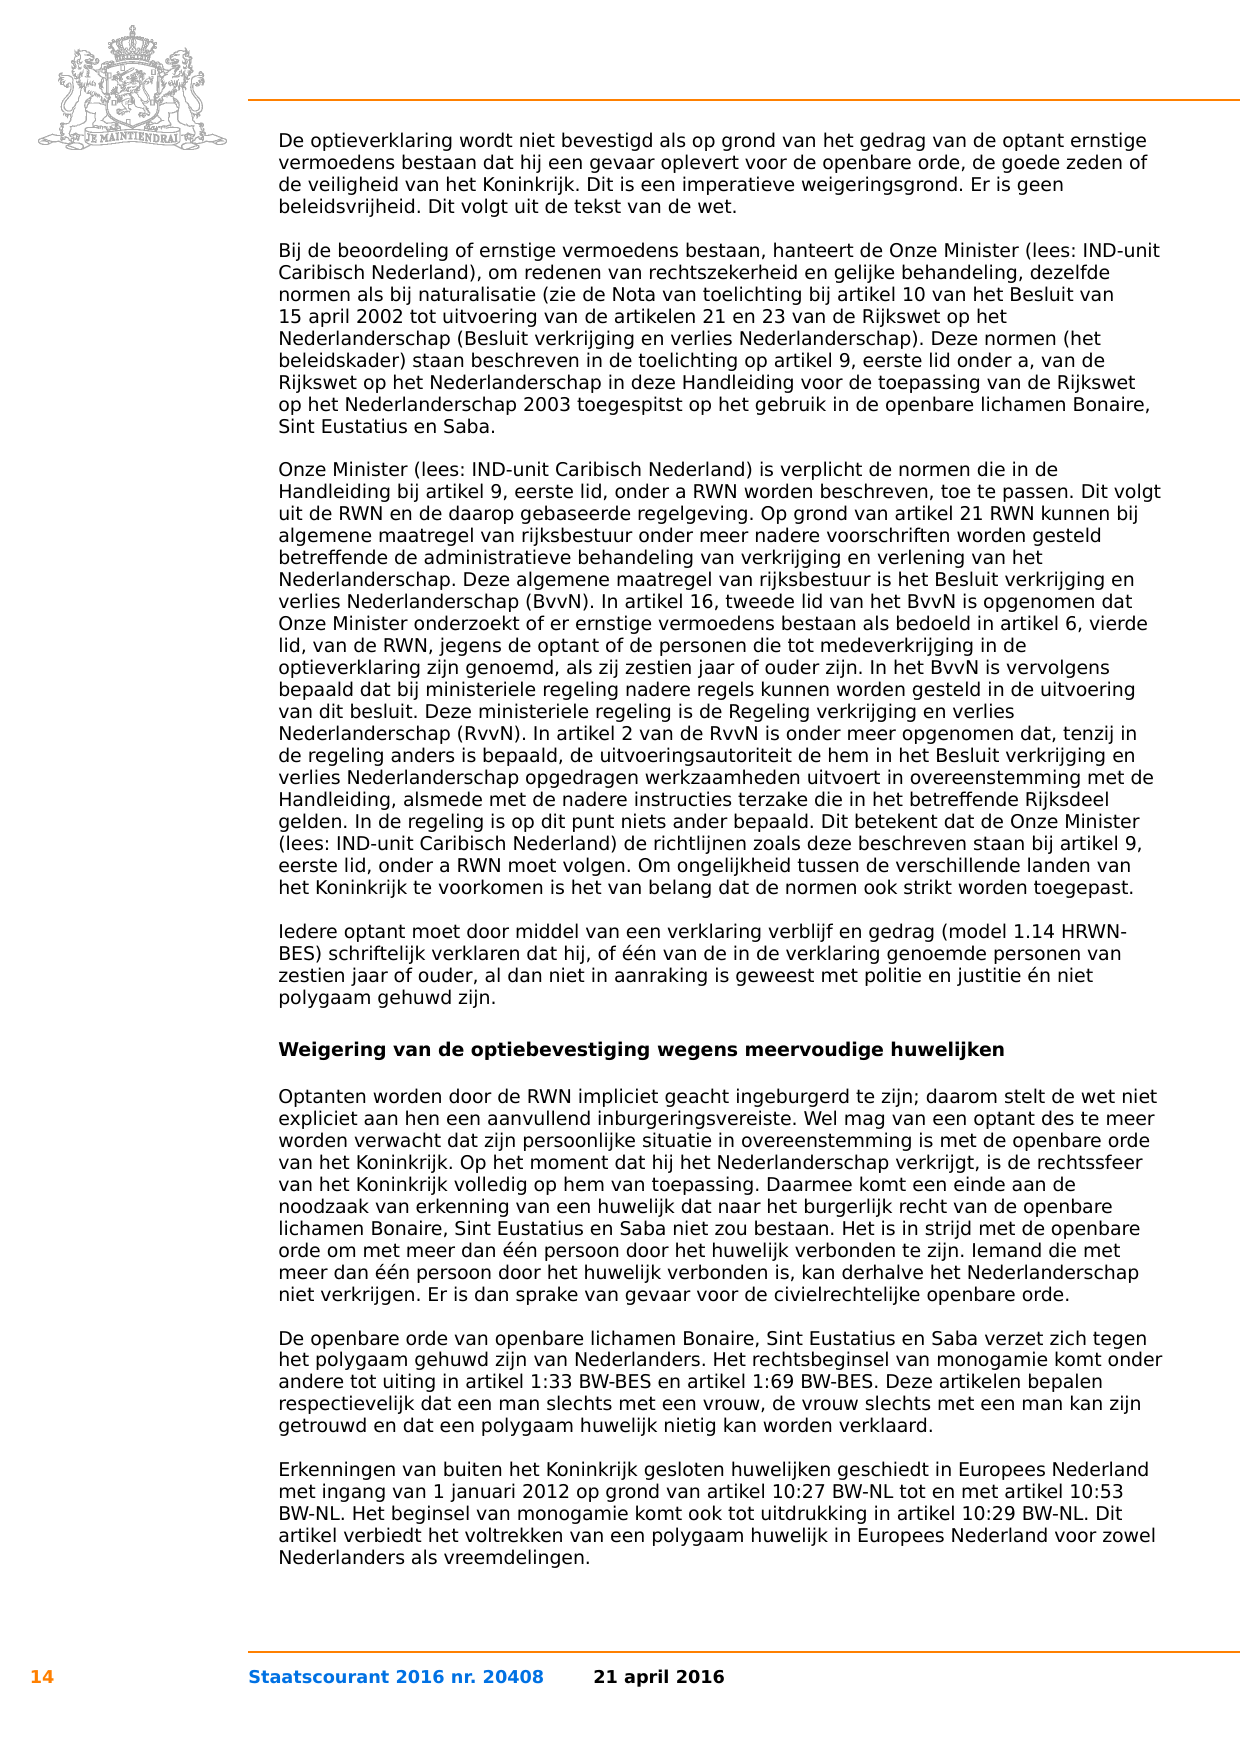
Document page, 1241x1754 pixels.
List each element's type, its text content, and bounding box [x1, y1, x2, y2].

text Optanten worden door de RWN impliciet geacht ingeburgerd te zijn; daarom stelt de wet niet expliciet aan hen een aanvullend inburgeringsvereiste. Wel mag van een optant des te meer worden verwacht dat zijn persoonlijke situatie in overeenstemming is met de openbare orde van het Koninkrijk. Op het moment dat hij het Nederlanderschap verkrijgt, is de rechtssfeer van het Koninkrijk volledig op hem van toepassing. Daarmee komt een einde aan de noodzaak van erkenning van een huwelijk dat naar het burgerlijk recht van de openbare lichamen Bonaire, Sint Eustatius en Saba niet zou bestaan. Het is in strijd met de openbare orde om met meer dan één persoon door het huwelijk verbonden te zijn. Iemand die met meer dan één persoon door het huwelijk verbonden is, kan derhalve het Nederlanderschap niet verkrijgen. Er is dan sprake van gevaar voor de civielrechtelijke openbare orde. [278, 1086, 1163, 1306]
text Bij de beoordeling of ernstige vermoedens bestaan, hanteert de Onze Minister (lees: IND-unit Caribisch Nederland), om redenen van rechtszekerheid en gelijke behandeling, dezelfde normen als bij naturalisatie (zie de Nota van toelichting bij artikel 10 van het Besluit van 15 april 2002 tot uitvoering van de artikelen 21 en 23 van de Rijkswet op het Nederlanderschap (Besluit verkrijging en verlies Nederlanderschap). Deze normen (het beleidskader) staan beschreven in de toelichting op artikel 9, eerste lid onder a, van de Rijkswet op het Nederlanderschap in deze Handleiding voor de toepassing van de Rijkswet op het Nederlanderschap 2003 toegespitst op het gebruik in de openbare lichamen Bonaire, Sint Eustatius en Saba. [278, 240, 1163, 437]
text Erkenningen van buiten het Koninkrijk gesloten huwelijken geschiedt in Europees Nederland met ingang van 1 januari 2012 op grond van artikel 10:27 BW-NL tot en met artikel 10:53 BW-NL. Het beginsel van monogamie komt ook tot uitdrukking in artikel 10:29 BW-NL. Dit artikel verbiedt het voltrekken van een polygaam huwelijk in Europees Nederland voor zowel Nederlanders als vreemdelingen. [278, 1459, 1163, 1569]
picture [38, 25, 227, 150]
text De optieverklaring wordt niet bevestigd als op grond van het gedrag van de optant ernstige vermoedens bestaan dat hij een gevaar oplevert voor de openbare orde, de goede zeden of de veiligheid van het Koninkrijk. Dit is een imperatieve weigeringsgrond. Er is geen beleidsvrijheid. Dit volgt uit de tekst van de wet. [278, 130, 1163, 218]
text Onze Minister (lees: IND-unit Caribisch Nederland) is verplicht de normen die in de Handleiding bij artikel 9, eerste lid, onder a RWN worden beschreven, toe te passen. Dit volgt uit de RWN en de daarop gebaseerde regelgeving. Op grond van artikel 21 RWN kunnen bij algemene maatregel van rijksbestuur onder meer nadere voorschriften worden gesteld betreffende de administratieve behandeling van verkrijging en verlening van het Nederlanderschap. Deze algemene maatregel van rijksbestuur is het Besluit verkrijging en verlies Nederlanderschap (BvvN). In artikel 16, tweede lid van het BvvN is opgenomen dat Onze Minister onderzoekt of er ernstige vermoedens bestaan als bedoeld in artikel 6, vierde lid, van de RWN, jegens de optant of de personen die tot medeverkrijging in de optieverklaring zijn genoemd, als zij zestien jaar of ouder zijn. In het BvvN is vervolgens bepaald dat bij ministeriele regeling nadere regels kunnen worden gesteld in de uitvoering van dit besluit. Deze ministeriele regeling is de Regeling verkrijging en verlies Nederlanderschap (RvvN). In artikel 2 van de RvvN is onder meer opgenomen dat, tenzij in de regeling anders is bepaald, de uitvoeringsautoriteit de hem in het Besluit verkrijging en verlies Nederlanderschap opgedragen werkzaamheden uitvoert in overeenstemming met de Handleiding, alsmede met de nadere instructies terzake die in het betreffende Rijksdeel gelden. In de regeling is op dit punt niets ander bepaald. Dit betekent dat de Onze Minister (lees: IND-unit Caribisch Nederland) de richtlijnen zoals deze beschreven staan bij artikel 9, eerste lid, onder a RWN moet volgen. Om ongelijkheid tussen de verschillende landen van het Koninkrijk te voorkomen is het van belang dat de normen ook strikt worden toegepast. [278, 459, 1163, 899]
subtitle Weigering van de optiebevestiging wegens meervoudige huwelijken [278, 1039, 1163, 1061]
text De openbare orde van openbare lichamen Bonaire, Sint Eustatius en Saba verzet zich tegen het polygaam gehuwd zijn van Nederlanders. Het rechtsbeginsel van monogamie komt onder andere tot uiting in artikel 1:33 BW-BES en artikel 1:69 BW-BES. Deze artikelen bepalen respectievelijk dat een man slechts met een vrouw, de vrouw slechts met een man kan zijn getrouwd en dat een polygaam huwelijk nietig kan worden verklaard. [278, 1327, 1163, 1437]
text Iedere optant moet door middel van een verklaring verblijf en gedrag (model 1.14 HRWN-BES) schriftelijk verklaren dat hij, of één van de in de verklaring genoemde personen van zestien jaar of ouder, al dan niet in aanraking is geweest met politie en justitie én niet polygaam gehuwd zijn. [278, 921, 1163, 1009]
